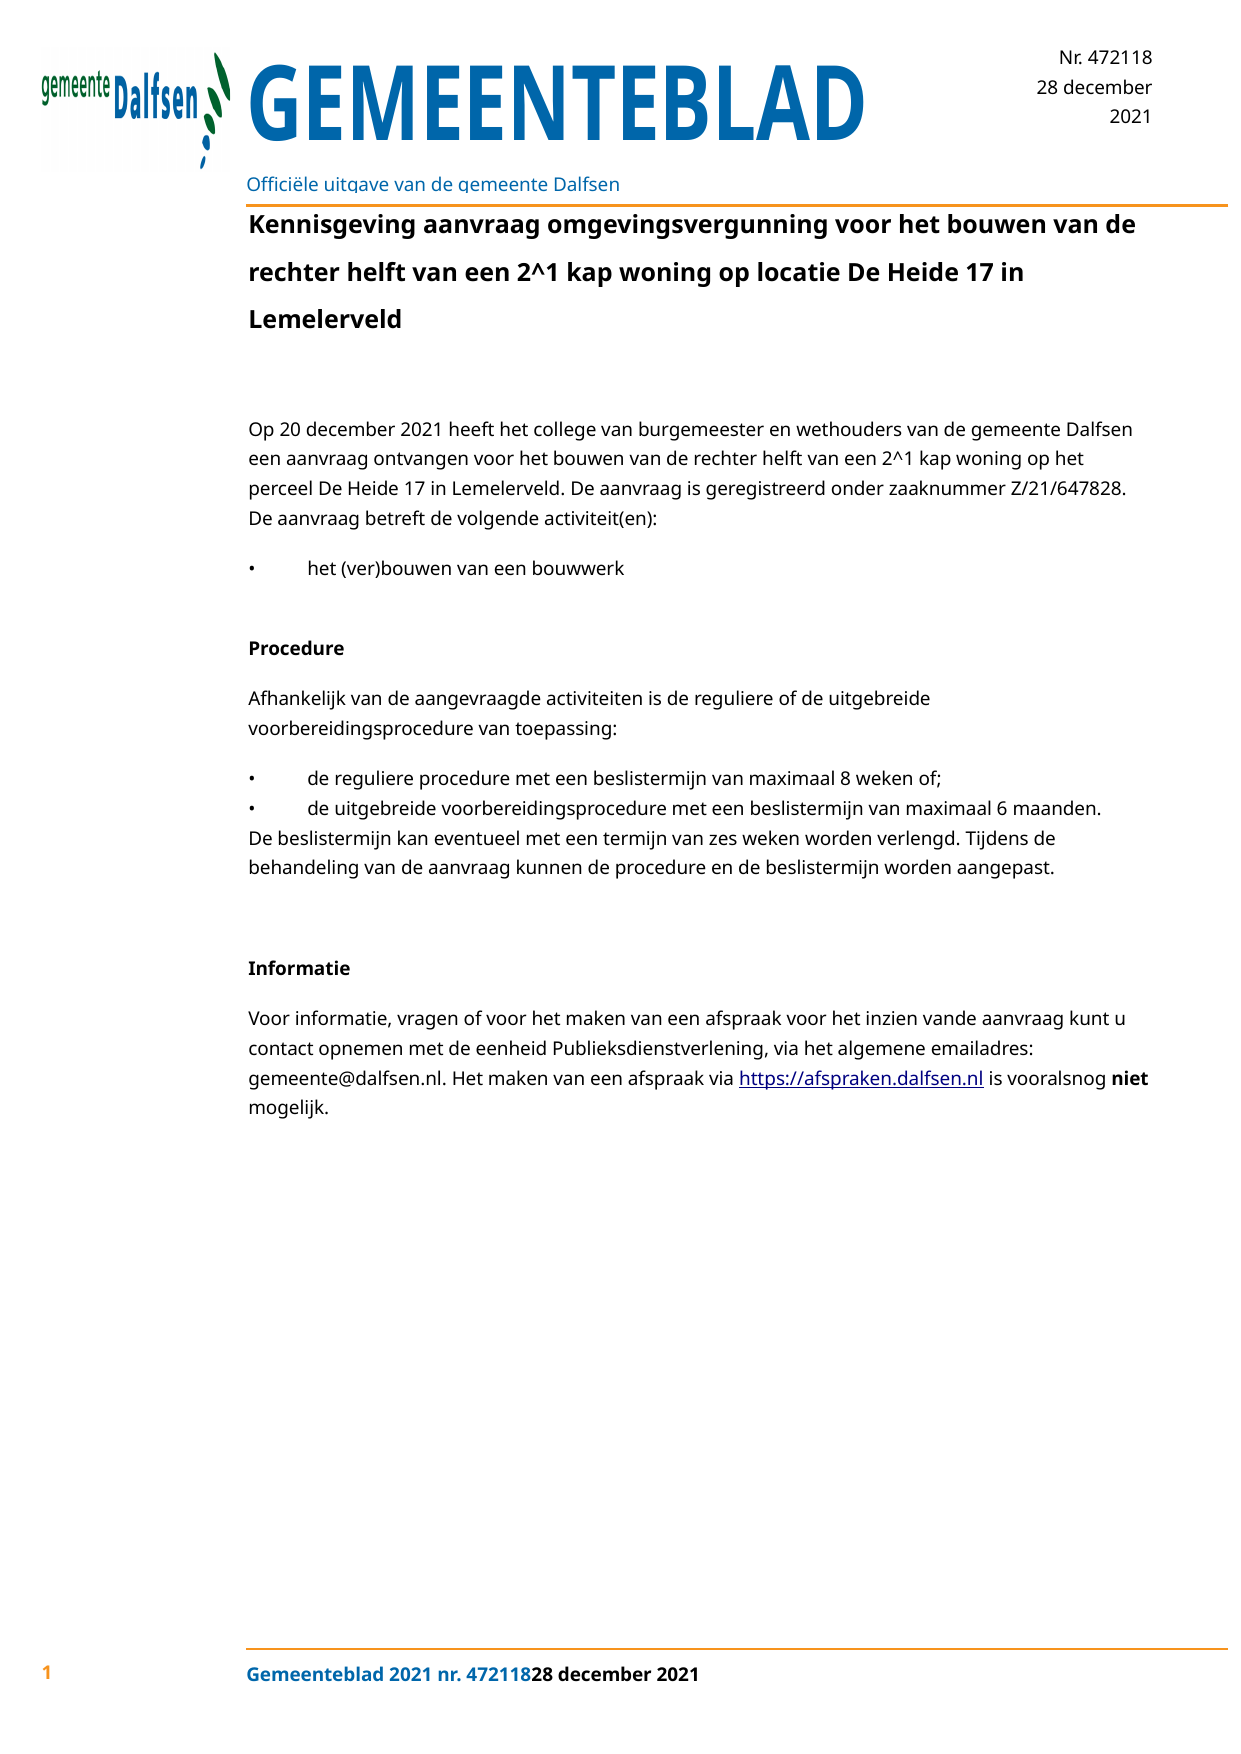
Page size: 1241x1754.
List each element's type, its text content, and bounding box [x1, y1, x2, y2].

text Informatie [248, 955, 1152, 981]
text Procedure [248, 635, 1152, 661]
list de reguliere procedure met een beslistermijn van maximaal 8 weken of; [248, 766, 1152, 791]
text De beslistermijn kan eventueel met een termijn van zes weken worden verlengd. Tijdens de behandeling van de aanvraag kunnen de procedure en de beslistermijn worden aangepast. [248, 825, 1152, 880]
text Kennisgeving aanvraag omgevingsvergunning voor het bouwen van de rechter helft van een 2^1 kap woning op locatie De Heide 17 in Lemelerveld [248, 207, 1152, 336]
text Afhankelijk van de aangevraagde activiteiten is de reguliere of de uitgebreide voorbereidingsprocedure van toepassing: [248, 686, 1152, 741]
text Op 20 december 2021 heeft het college van burgemeester en wethouders van de gemeente Dalfsen een aanvraag ontvangen voor het bouwen van de rechter helft van een 2^1 kap woning op het perceel De Heide 17 in Lemelerveld. De aanvraag is geregistreerd onder zaaknummer Z/21/647828. De aanvraag betreft de volgende activiteit(en): [248, 416, 1152, 530]
list het (ver)bouwen van een bouwwerk [248, 555, 1152, 581]
list de uitgebreide voorbereidingsprocedure met een beslistermijn van maximaal 6 maanden. [248, 795, 1152, 821]
text Voor informatie, vragen of voor het maken van een afspraak voor het inzien vande aanvraag kunt u contact opnemen met de eenheid Publieksdienstverlening, via het algemene emailadres: gemeente@dalfsen.nl. Het maken van een afspraak via https://afspraken.dalfsen.nl is vooralsnog niet mogelijk. [248, 1006, 1152, 1120]
picture [41, 47, 231, 172]
